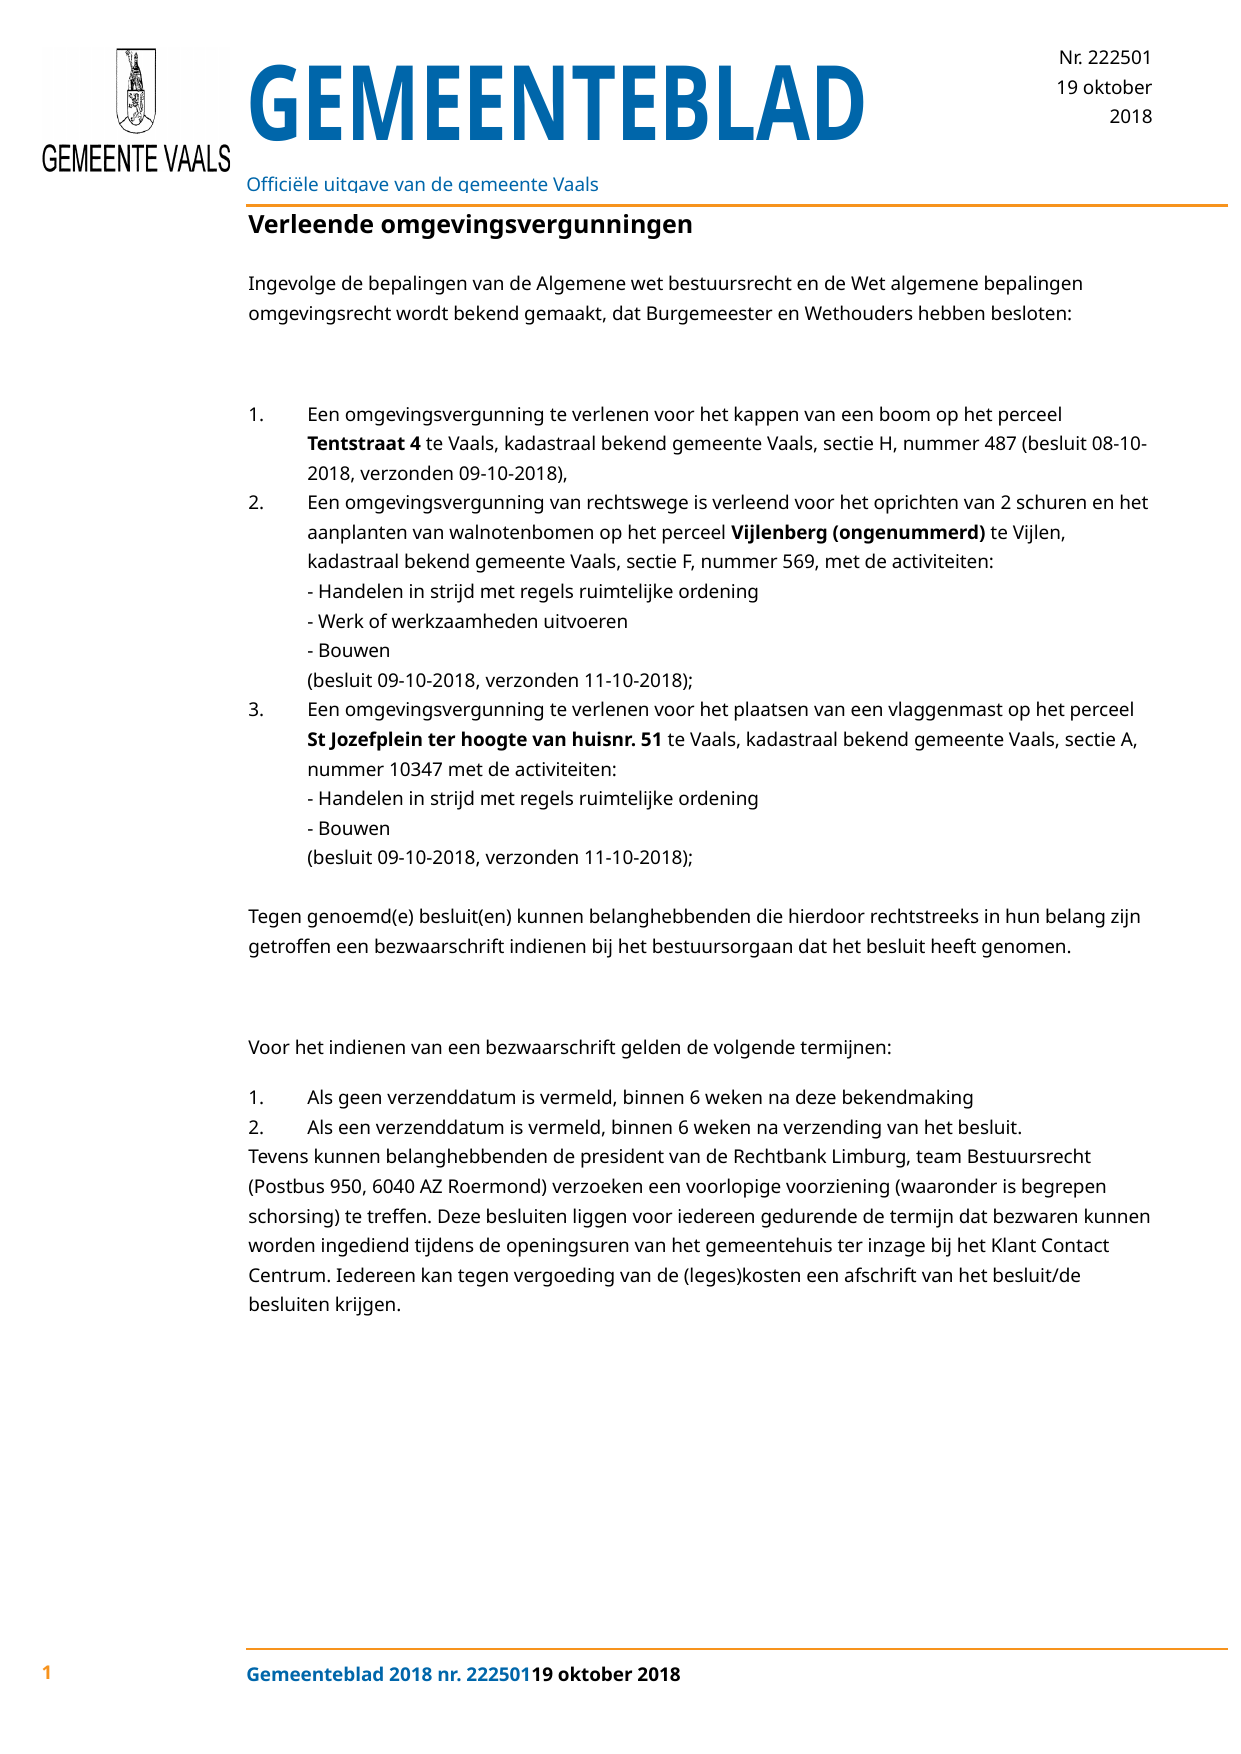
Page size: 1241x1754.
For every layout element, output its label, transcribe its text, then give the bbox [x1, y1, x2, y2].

text Tegen genoemd(e) besluit(en) kunnen belanghebbenden die hierdoor rechtstreeks in hun belang zijn getroffen een bezwaarschrift indienen bij het bestuursorgaan dat het besluit heeft genomen. [248, 904, 1152, 959]
list Als een verzenddatum is vermeld, binnen 6 weken na verzending van het besluit. [248, 1114, 1152, 1140]
text Verleende omgevingsvergunningen [248, 207, 1152, 241]
text Voor het indienen van een bezwaarschrift gelden de volgende termijnen: [248, 1034, 1152, 1060]
text Tevens kunnen belanghebbenden de president van de Rechtbank Limburg, team Bestuursrecht (Postbus 950, 6040 AZ Roermond) verzoeken een voorlopige voorziening (waaronder is begrepen schorsing) te treffen. Deze besluiten liggen voor iedereen gedurende de termijn dat bezwaren kunnen worden ingediend tijdens de openingsuren van het gemeentehuis ter inzage bij het Klant Contact Centrum. Iedereen kan tegen vergoeding van de (leges)kosten een afschrift van het besluit/de besluiten krijgen. [248, 1144, 1152, 1317]
list (besluit 09-10-2018, verzonden 11-10-2018); [248, 667, 1152, 693]
picture [41, 47, 231, 172]
list Een omgevingsvergunning te verlenen voor het plaatsen van een vlaggenmast op het perceel St Jozefplein ter hoogte van huisnr. 51 te Vaals, kadastraal bekend gemeente Vaals, sectie A, nummer 10347 met de activiteiten: [248, 697, 1152, 781]
list (besluit 09-10-2018, verzonden 11-10-2018); [248, 844, 1152, 870]
list Een omgevingsvergunning te verlenen voor het kappen van een boom op het perceel Tentstraat 4 te Vaals, kadastraal bekend gemeente Vaals, sectie H, nummer 487 (besluit 08-10-2018, verzonden 09-10-2018), [248, 401, 1152, 486]
text Ingevolge de bepalingen van de Algemene wet bestuursrecht en de Wet algemene bepalingen omgevingsrecht wordt bekend gemaakt, dat Burgemeester en Wethouders hebben besloten: [248, 270, 1152, 326]
list Een omgevingsvergunning van rechtswege is verleend voor het oprichten van 2 schuren en het aanplanten van walnotenbomen op het perceel Vijlenberg (ongenummerd) te Vijlen, kadastraal bekend gemeente Vaals, sectie F, nummer 569, met de activiteiten: [248, 489, 1152, 574]
list - Handelen in strijd met regels ruimtelijke ordening [248, 578, 1152, 604]
list - Bouwen [248, 815, 1152, 841]
list Als geen verzenddatum is vermeld, binnen 6 weken na deze bekendmaking [248, 1084, 1152, 1110]
list - Handelen in strijd met regels ruimtelijke ordening [248, 785, 1152, 811]
list - Werk of werkzaamheden uitvoeren [248, 608, 1152, 633]
list - Bouwen [248, 637, 1152, 663]
